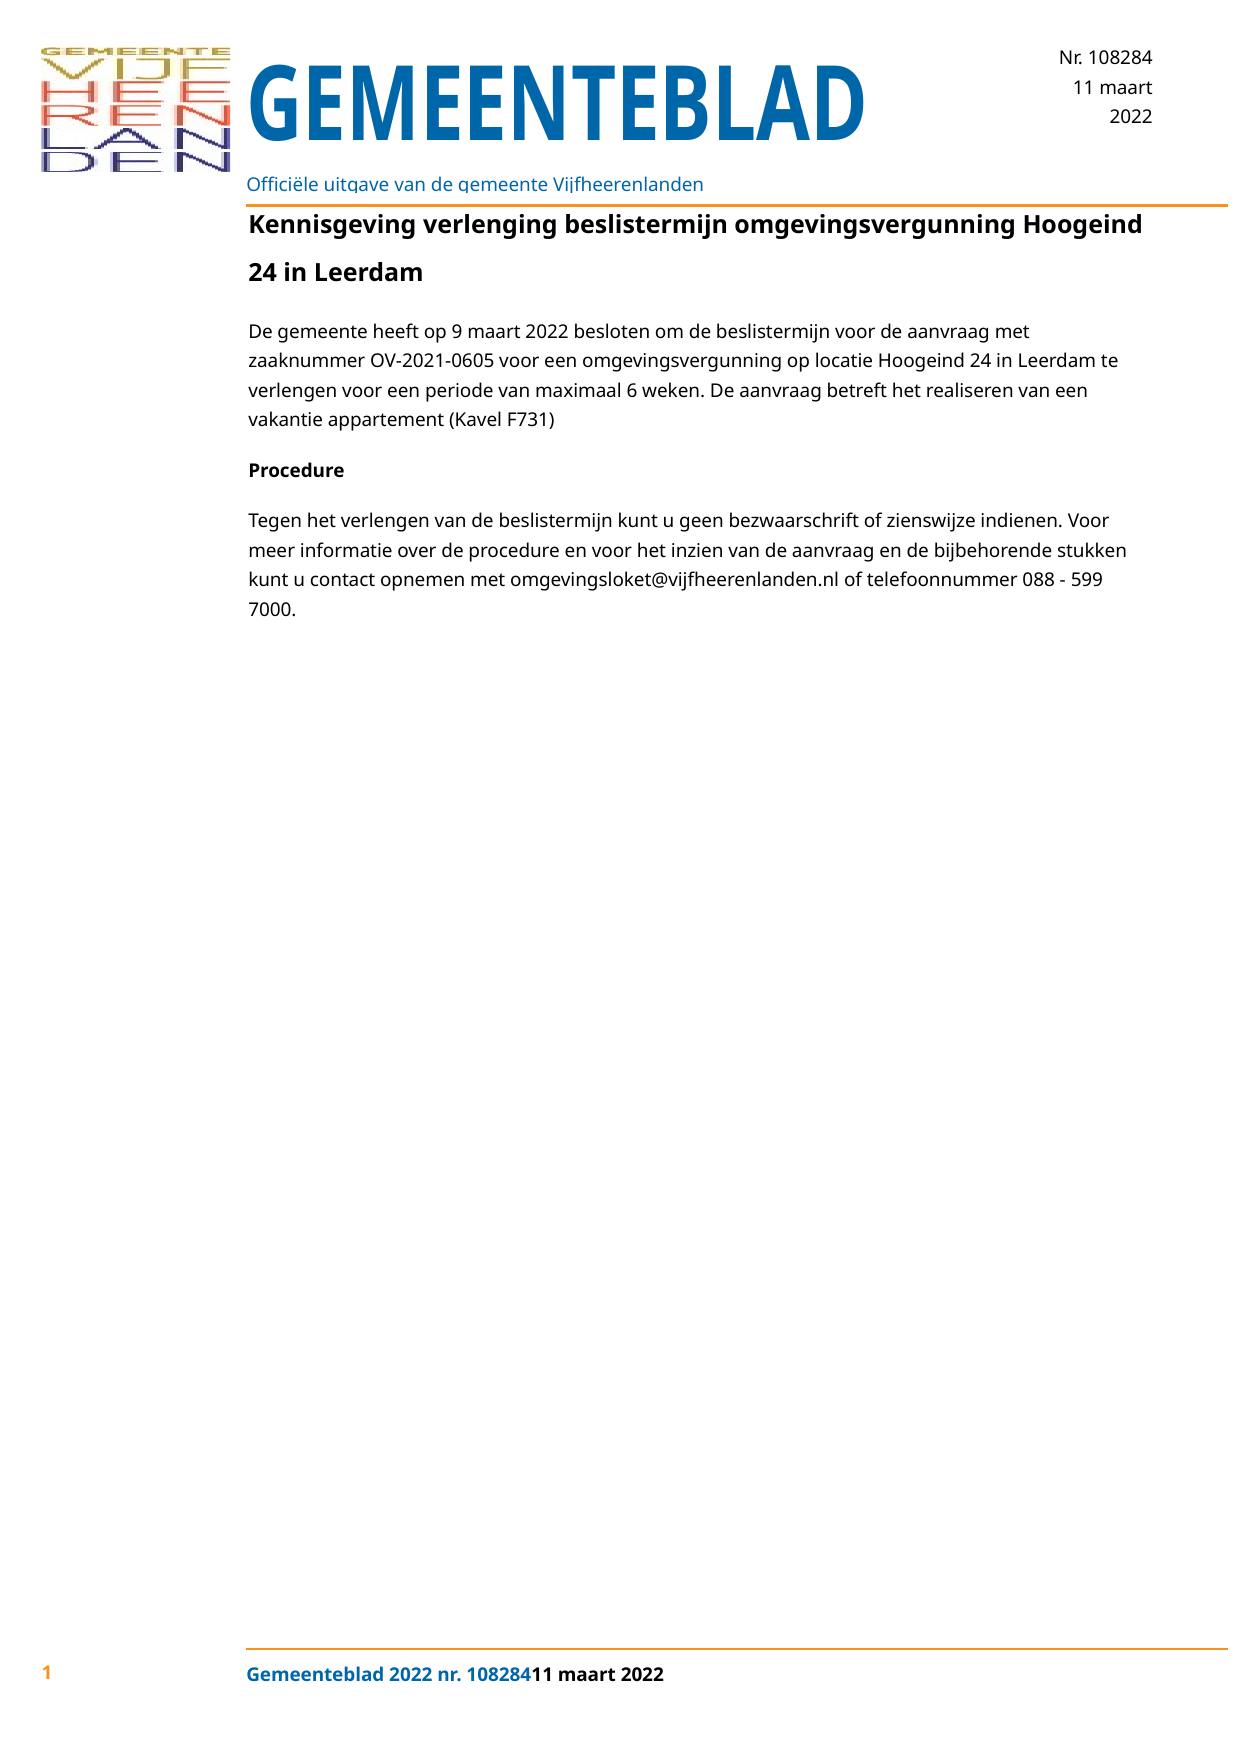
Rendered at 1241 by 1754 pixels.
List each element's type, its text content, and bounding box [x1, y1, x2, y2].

text Procedure [248, 457, 1152, 483]
text Tegen het verlengen van de beslistermijn kunt u geen bezwaarschrift of zienswijze indienen. Voor meer informatie over de procedure en voor het inzien van de aanvraag en de bijbehorende stukken kunt u contact opnemen met omgevingsloket@vijfheerenlanden.nl of telefoonnummer 088 - 599 7000. [248, 507, 1152, 622]
text De gemeente heeft op 9 maart 2022 besloten om de beslistermijn voor de aanvraag met zaaknummer OV-2021-0605 voor een omgevingsvergunning op locatie Hoogeind 24 in Leerdam te verlengen voor een periode van maximaal 6 weken. De aanvraag betreft het realiseren van een vakantie appartement (Kavel F731) [248, 318, 1152, 432]
text Kennisgeving verlenging beslistermijn omgevingsvergunning Hoogeind 24 in Leerdam [248, 207, 1152, 288]
picture [41, 47, 231, 172]
